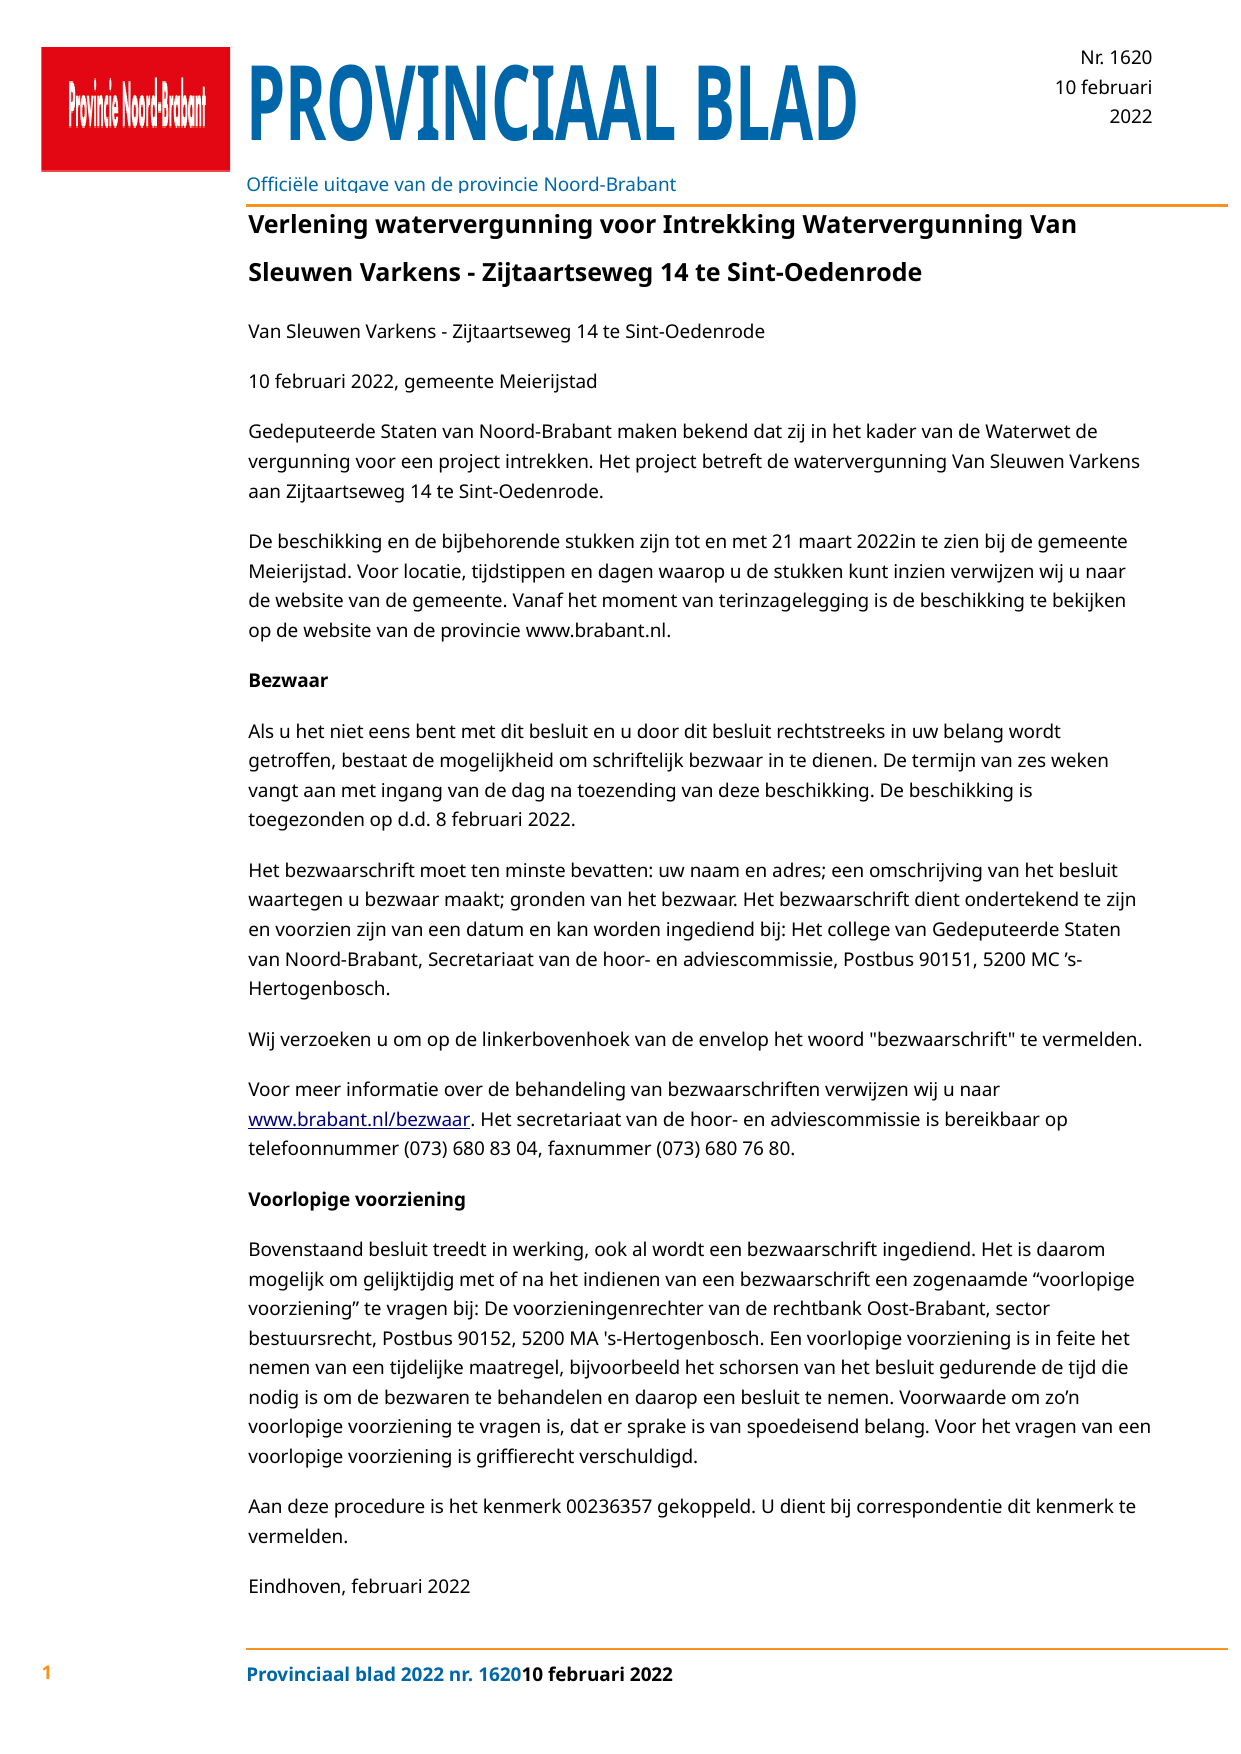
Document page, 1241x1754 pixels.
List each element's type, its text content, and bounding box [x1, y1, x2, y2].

text Als u het niet eens bent met dit besluit en u door dit besluit rechtstreeks in uw belang wordt getroffen, bestaat de mogelijkheid om schriftelijk bezwaar in te dienen. De termijn van zes weken vangt aan met ingang van de dag na toezending van deze beschikking. De beschikking is toegezonden op d.d. 8 februari 2022. [248, 718, 1152, 832]
text Wij verzoeken u om op de linkerbovenhoek van de envelop het woord "bezwaarschrift" te vermelden. [248, 1026, 1152, 1052]
text Verlening watervergunning voor Intrekking Watervergunning Van Sleuwen Varkens - Zijtaartseweg 14 te Sint-Oedenrode [248, 207, 1152, 288]
text Bezwaar [248, 667, 1152, 693]
text 10 februari 2022, gemeente Meierijstad [248, 368, 1152, 394]
picture [41, 47, 231, 172]
text Voor meer informatie over de behandeling van bezwaarschriften verwijzen wij u naar www.brabant.nl/bezwaar. Het secretariaat van de hoor- en adviescommissie is bereikbaar op telefoonnummer (073) 680 83 04, faxnummer (073) 680 76 80. [248, 1076, 1152, 1161]
text Aan deze procedure is het kenmerk 00236357 gekoppeld. U dient bij correspondentie dit kenmerk te vermelden. [248, 1494, 1152, 1549]
text Gedeputeerde Staten van Noord-Brabant maken bekend dat zij in het kader van de Waterwet de vergunning voor een project intrekken. Het project betreft de watervergunning Van Sleuwen Varkens aan Zijtaartseweg 14 te Sint-Oedenrode. [248, 419, 1152, 504]
text Van Sleuwen Varkens - Zijtaartseweg 14 te Sint-Oedenrode [248, 318, 1152, 344]
text De beschikking en de bijbehorende stukken zijn tot en met 21 maart 2022in te zien bij de gemeente Meierijstad. Voor locatie, tijdstippen en dagen waarop u de stukken kunt inzien verwijzen wij u naar de website van de gemeente. Vanaf het moment van terinzagelegging is de beschikking te bekijken op de website van de provincie www.brabant.nl. [248, 528, 1152, 643]
text Bovenstaand besluit treedt in werking, ook al wordt een bezwaarschrift ingediend. Het is daarom mogelijk om gelijktijdig met of na het indienen van een bezwaarschrift een zogenaamde “voorlopige voorziening” te vragen bij: De voorzieningenrechter van de rechtbank Oost-Brabant, sector bestuursrecht, Postbus 90152, 5200 MA 's-Hertogenbosch. Een voorlopige voorziening is in feite het nemen van een tijdelijke maatregel, bijvoorbeeld het schorsen van het besluit gedurende de tijd die nodig is om de bezwaren te behandelen en daarop een besluit te nemen. Voorwaarde om zo’n voorlopige voorziening te vragen is, dat er sprake is van spoedeisend belang. Voor het vragen van een voorlopige voorziening is griffierecht verschuldigd. [248, 1236, 1152, 1469]
text Eindhoven, februari 2022 [248, 1574, 1152, 1599]
text Voorlopige voorziening [248, 1186, 1152, 1212]
text Het bezwaarschrift moet ten minste bevatten: uw naam en adres; een omschrijving van het besluit waartegen u bezwaar maakt; gronden van het bezwaar. Het bezwaarschrift dient ondertekend te zijn en voorzien zijn van een datum en kan worden ingediend bij: Het college van Gedeputeerde Staten van Noord-Brabant, Secretariaat van de hoor- en adviescommissie, Postbus 90151, 5200 MC ’s-Hertogenbosch. [248, 857, 1152, 1001]
